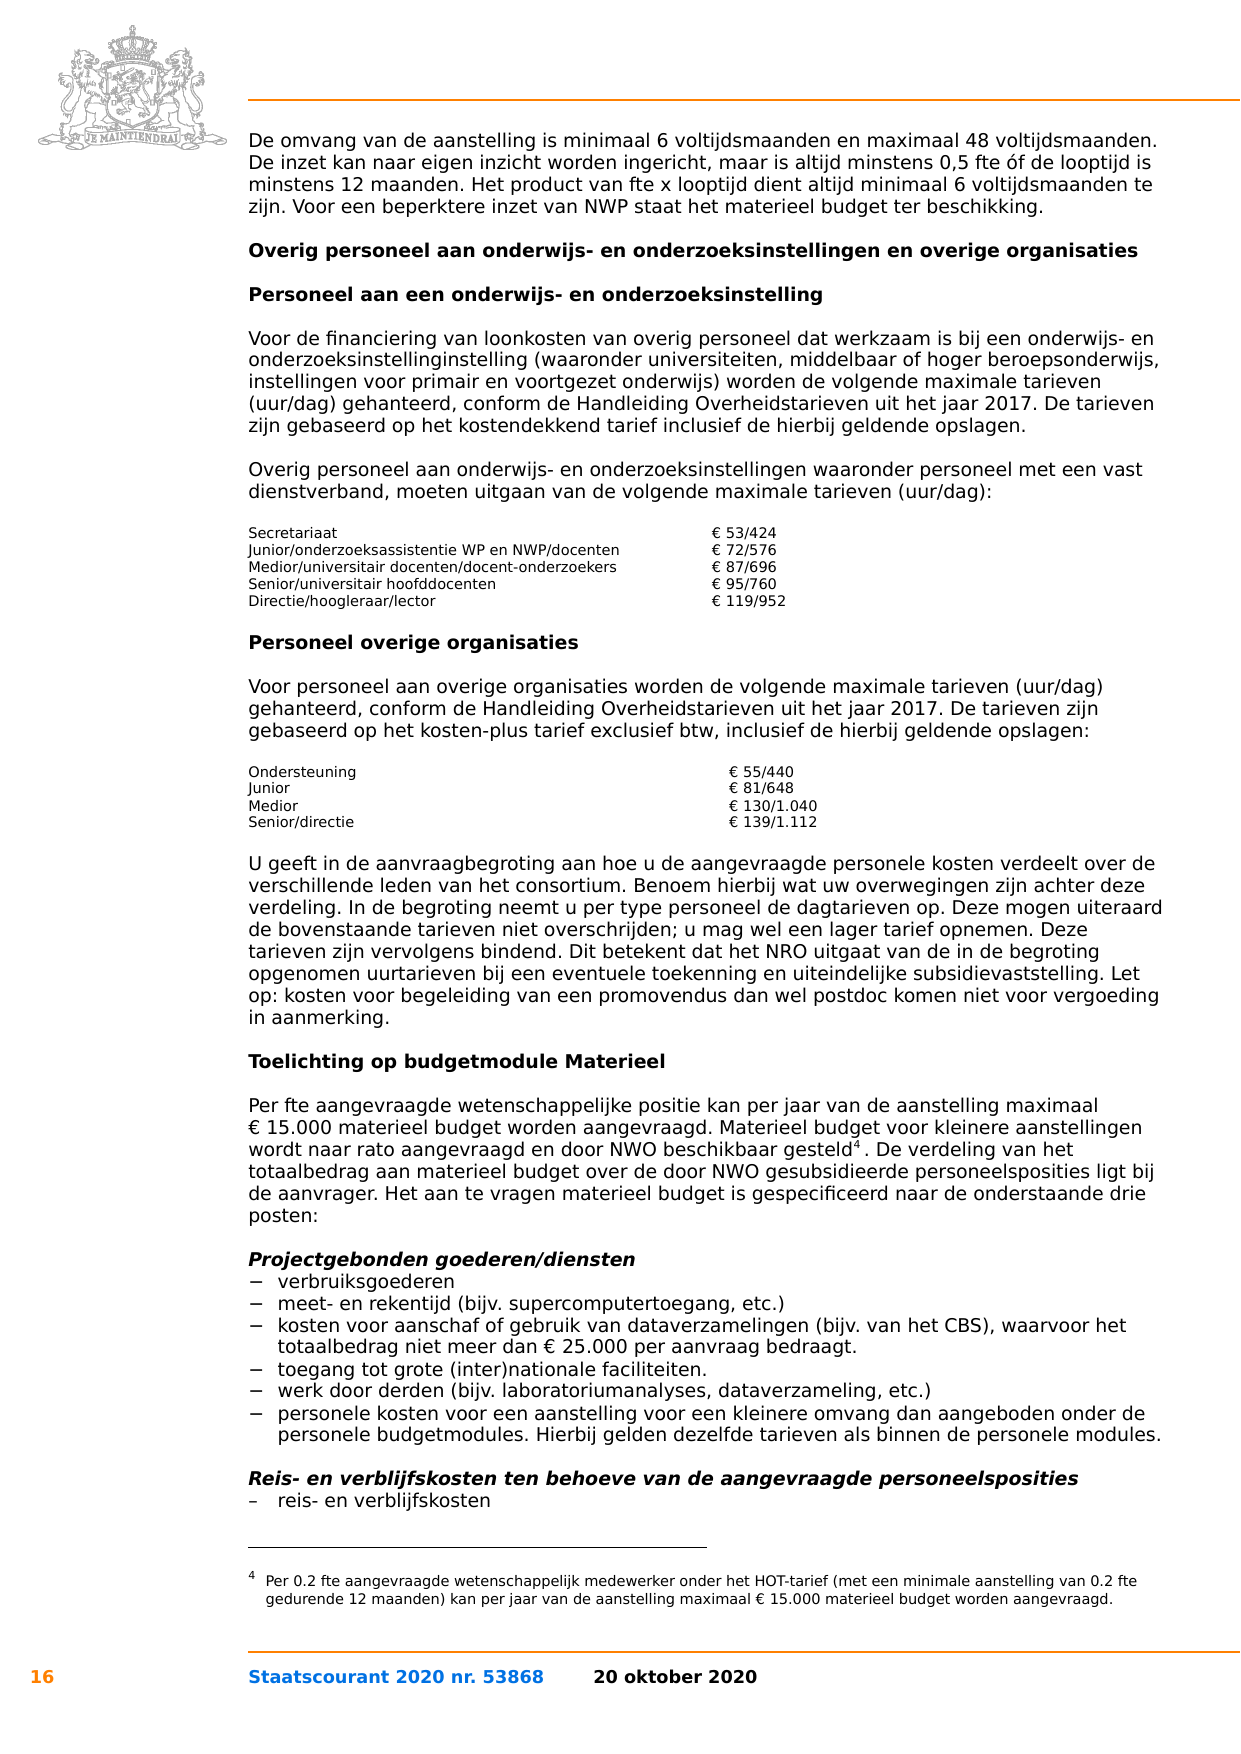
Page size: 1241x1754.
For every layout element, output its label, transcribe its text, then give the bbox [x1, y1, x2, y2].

text − kosten voor aanschaf of gebruik van dataverzamelingen (bijv. van het CBS), waarvoor het totaalbedrag niet meer dan € 25.000 per aanvraag bedraagt. [248, 1314, 1163, 1358]
text − verbruiksgoederen [248, 1271, 1163, 1292]
text Per fte aangevraagde wetenschappelijke positie kan per jaar van de aanstelling maximaal € 15.000 materieel budget worden aangevraagd. Materieel budget voor kleinere aanstellingen wordt naar rato aangevraagd en door NWO beschikbaar gesteld. De verdeling van het totaalbedrag aan materieel budget over de door NWO gesubsidieerde personeelsposities ligt bij de aanvrager. Het aan te vragen materieel budget is gespecificeerd naar de onderstaande drie posten: [248, 1095, 1163, 1227]
text − werk door derden (bijv. laboratoriumanalyses, dataverzameling, etc.) [248, 1380, 1163, 1402]
subtitle Personeel overige organisaties [248, 632, 1163, 654]
table_cell Medior [248, 798, 723, 814]
text Per 0.2 fte aangevraagde wetenschappelijk medewerker onder het HOT-tarief (met een minimale aanstelling van 0.2 fte gedurende 12 maanden) kan per jaar van de aanstelling maximaal € 15.000 materieel budget worden aangevraagd. [248, 1569, 1163, 1608]
table_header Secretariaat [248, 525, 706, 542]
table_cell € 87/696 [706, 559, 1163, 576]
text U geeft in de aanvraagbegroting aan hoe u de aangevraagde personele kosten verdeelt over de verschillende leden van het consortium. Benoem hierbij wat uw overwegingen zijn achter deze verdeling. In de begroting neemt u per type personeel de dagtarieven op. Deze mogen uiteraard de bovenstaande tarieven niet overschrijden; u mag wel een lager tarief opnemen. Deze tarieven zijn vervolgens bindend. Dit betekent dat het NRO uitgaat van de in de begroting opgenomen uurtarieven bij een eventuele toekenning en uiteindelijke subsidievaststelling. Let op: kosten voor begeleiding van een promovendus dan wel postdoc komen niet voor vergoeding in aanmerking. [248, 853, 1163, 1029]
table_cell € 95/760 [706, 576, 1163, 593]
table_cell € 139/1.112 [723, 814, 1163, 831]
subtitle Overig personeel aan onderwijs- en onderzoeksinstellingen en overige organisaties [248, 240, 1163, 262]
table_cell Senior/universitair hoofddocenten [248, 576, 706, 593]
table_header € 53/424 [706, 525, 1163, 542]
table_cell € 81/648 [723, 780, 1163, 797]
table_cell € 72/576 [706, 542, 1163, 559]
table_header € 55/440 [723, 764, 1163, 780]
picture [38, 25, 227, 150]
text – reis- en verblijfskosten [248, 1490, 1163, 1512]
subtitle Reis- en verblijfskosten ten behoeve van de aangevraagde personeelsposities [248, 1468, 1163, 1490]
text De omvang van de aanstelling is minimaal 6 voltijdsmaanden en maximaal 48 voltijdsmaanden. De inzet kan naar eigen inzicht worden ingericht, maar is altijd minstens 0,5 fte óf de looptijd is minstens 12 maanden. Het product van fte x looptijd dient altijd minimaal 6 voltijdsmaanden te zijn. Voor een beperktere inzet van NWP staat het materieel budget ter beschikking. [248, 130, 1163, 218]
text − toegang tot grote (inter)nationale faciliteiten. [248, 1358, 1163, 1380]
subtitle Projectgebonden goederen/diensten [248, 1248, 1163, 1271]
table_cell Senior/directie [248, 814, 723, 831]
text − meet- en rekentijd (bijv. supercomputertoegang, etc.) [248, 1292, 1163, 1314]
table_cell € 119/952 [706, 593, 1163, 610]
table_header Ondersteuning [248, 764, 723, 780]
table_cell Junior/onderzoeksassistentie WP en NWP/docenten [248, 542, 706, 559]
text Overig personeel aan onderwijs- en onderzoeksinstellingen waaronder personeel met een vast dienstverband, moeten uitgaan van de volgende maximale tarieven (uur/dag): [248, 459, 1163, 503]
subtitle Personeel aan een onderwijs- en onderzoeksinstelling [248, 283, 1163, 306]
table_cell Junior [248, 780, 723, 797]
subtitle Toelichting op budgetmodule Materieel [248, 1051, 1163, 1073]
table_cell Medior/universitair docenten/docent-onderzoekers [248, 559, 706, 576]
table_cell € 130/1.040 [723, 798, 1163, 814]
text − personele kosten voor een aanstelling voor een kleinere omvang dan aangeboden onder de personele budgetmodules. Hierbij gelden dezelfde tarieven als binnen de personele modules. [248, 1402, 1163, 1446]
text Voor de financiering van loonkosten van overig personeel dat werkzaam is bij een onderwijs- en onderzoeksinstellinginstelling (waaronder universiteiten, middelbaar of hoger beroepsonderwijs, instellingen voor primair en voortgezet onderwijs) worden de volgende maximale tarieven (uur/dag) gehanteerd, conform de Handleiding Overheidstarieven uit het jaar 2017. De tarieven zijn gebaseerd op het kostendekkend tarief inclusief de hierbij geldende opslagen. [248, 327, 1163, 437]
text Voor personeel aan overige organisaties worden de volgende maximale tarieven (uur/dag) gehanteerd, conform de Handleiding Overheidstarieven uit het jaar 2017. De tarieven zijn gebaseerd op het kosten-plus tarief exclusief btw, inclusief de hierbij geldende opslagen: [248, 676, 1163, 742]
table_cell Directie/hoogleraar/lector [248, 593, 706, 610]
